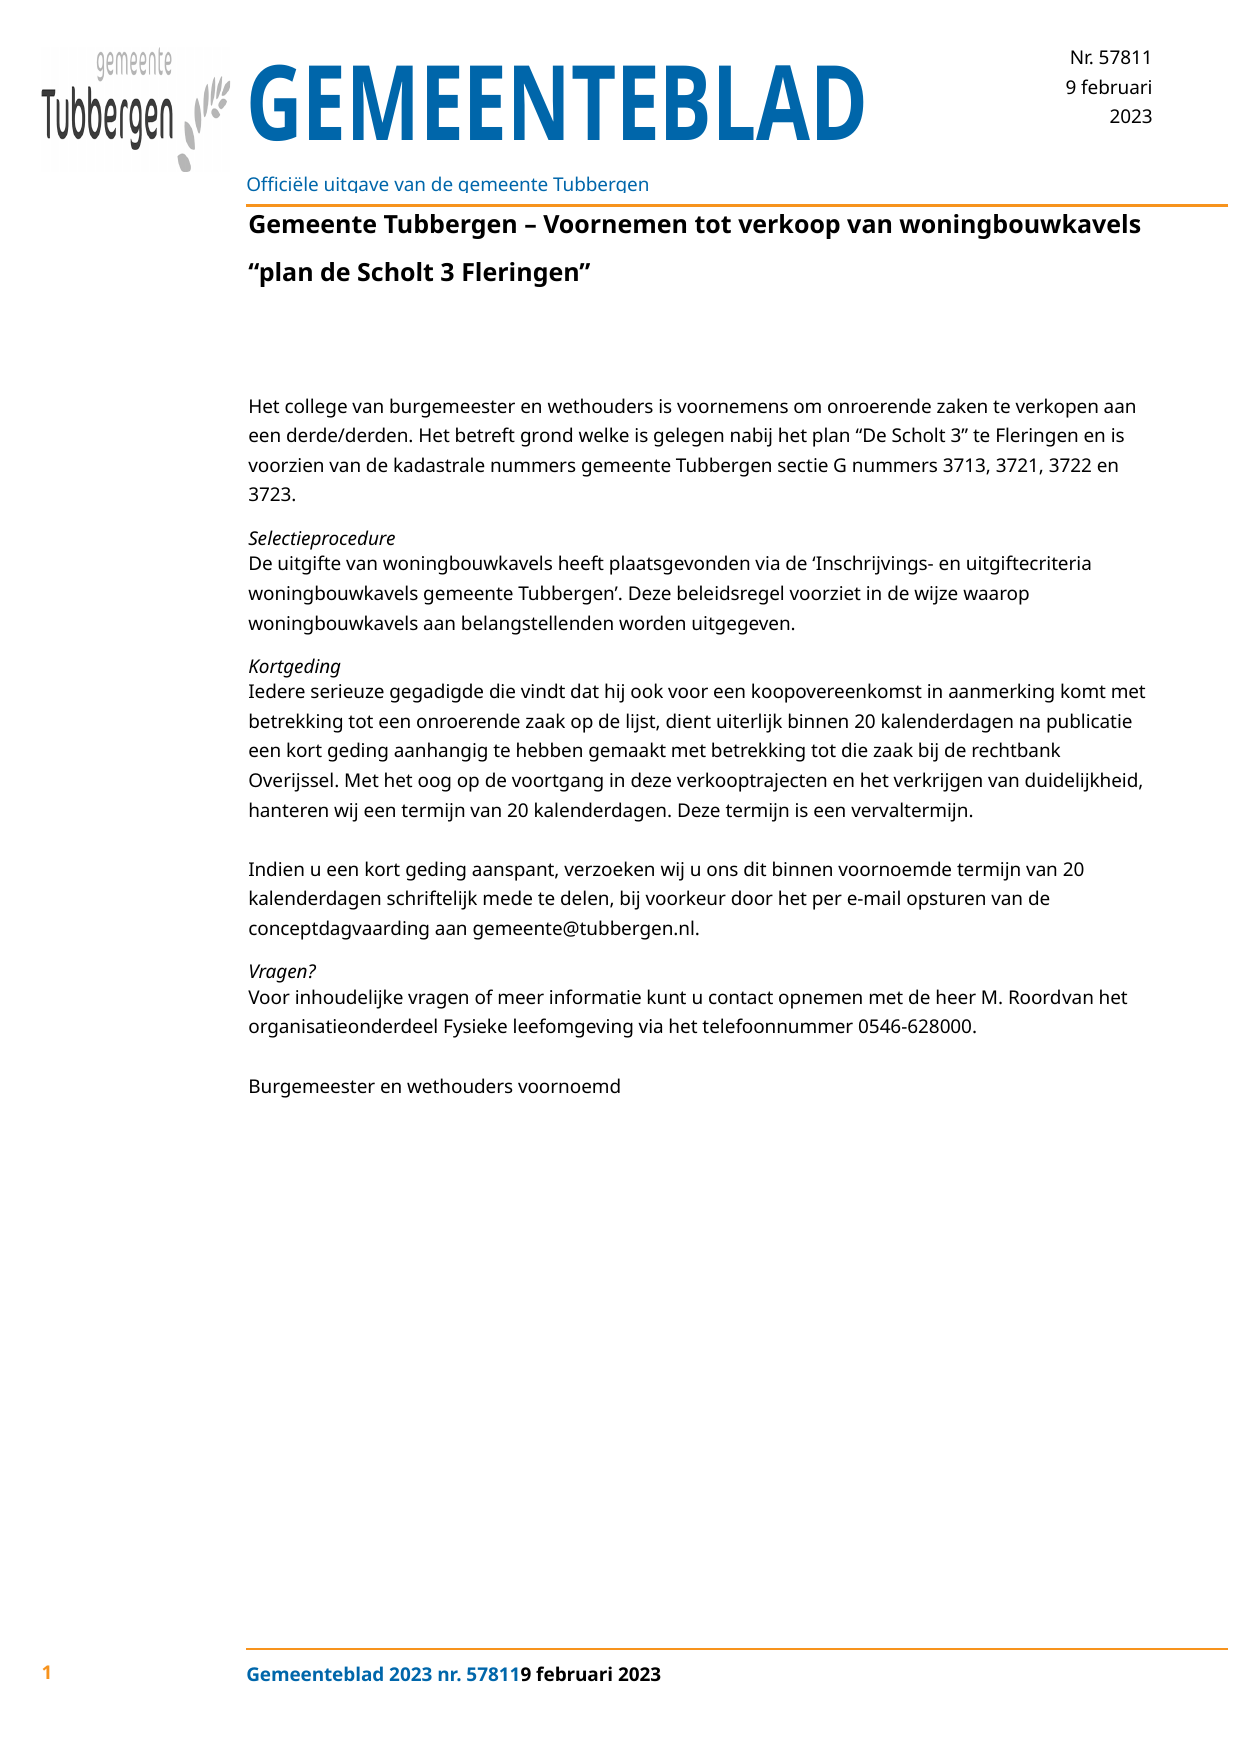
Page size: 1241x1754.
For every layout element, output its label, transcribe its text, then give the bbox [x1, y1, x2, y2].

text Iedere serieuze gegadigde die vindt dat hij ook voor een koopovereenkomst in aanmerking komt met betrekking tot een onroerende zaak op de lijst, dient uiterlijk binnen 20 kalenderdagen na publicatie een kort geding aanhangig te hebben gemaakt met betrekking tot die zaak bij de rechtbank Overijssel. Met het oog op de voortgang in deze verkooptrajecten en het verkrijgen van duidelijkheid, hanteren wij een termijn van 20 kalenderdagen. Deze termijn is een vervaltermijn. [248, 678, 1152, 823]
text Burgemeester en wethouders voornoemd [248, 1073, 1152, 1098]
text Vragen? [248, 958, 1152, 984]
text Kortgeding [248, 653, 1152, 678]
text Gemeente Tubbergen – Voornemen tot verkoop van woningbouwkavels “plan de Scholt 3 Fleringen” [248, 207, 1152, 288]
picture [41, 47, 231, 172]
text Het college van burgemeester en wethouders is voornemens om onroerende zaken te verkopen aan een derde/derden. Het betreft grond welke is gelegen nabij het plan “De Scholt 3” te Fleringen en is voorzien van de kadastrale nummers gemeente Tubbergen sectie G nummers 3713, 3721, 3722 en 3723. [248, 393, 1152, 507]
text De uitgifte van woningbouwkavels heeft plaatsgevonden via de ‘Inschrijvings- en uitgiftecriteria woningbouwkavels gemeente Tubbergen’. Deze beleidsregel voorziet in de wijze waarop woningbouwkavels aan belangstellenden worden uitgegeven. [248, 551, 1152, 635]
text Indien u een kort geding aanspant, verzoeken wij u ons dit binnen voornoemde termijn van 20 kalenderdagen schriftelijk mede te delen, bij voorkeur door het per e-mail opsturen van de conceptdagvaarding aan gemeente@tubbergen.nl. [248, 856, 1152, 941]
text Selectieprocedure [248, 525, 1152, 551]
text Voor inhoudelijke vragen of meer informatie kunt u contact opnemen met de heer M. Roordvan het organisatieonderdeel Fysieke leefomgeving via het telefoonnummer 0546-628000. [248, 984, 1152, 1039]
